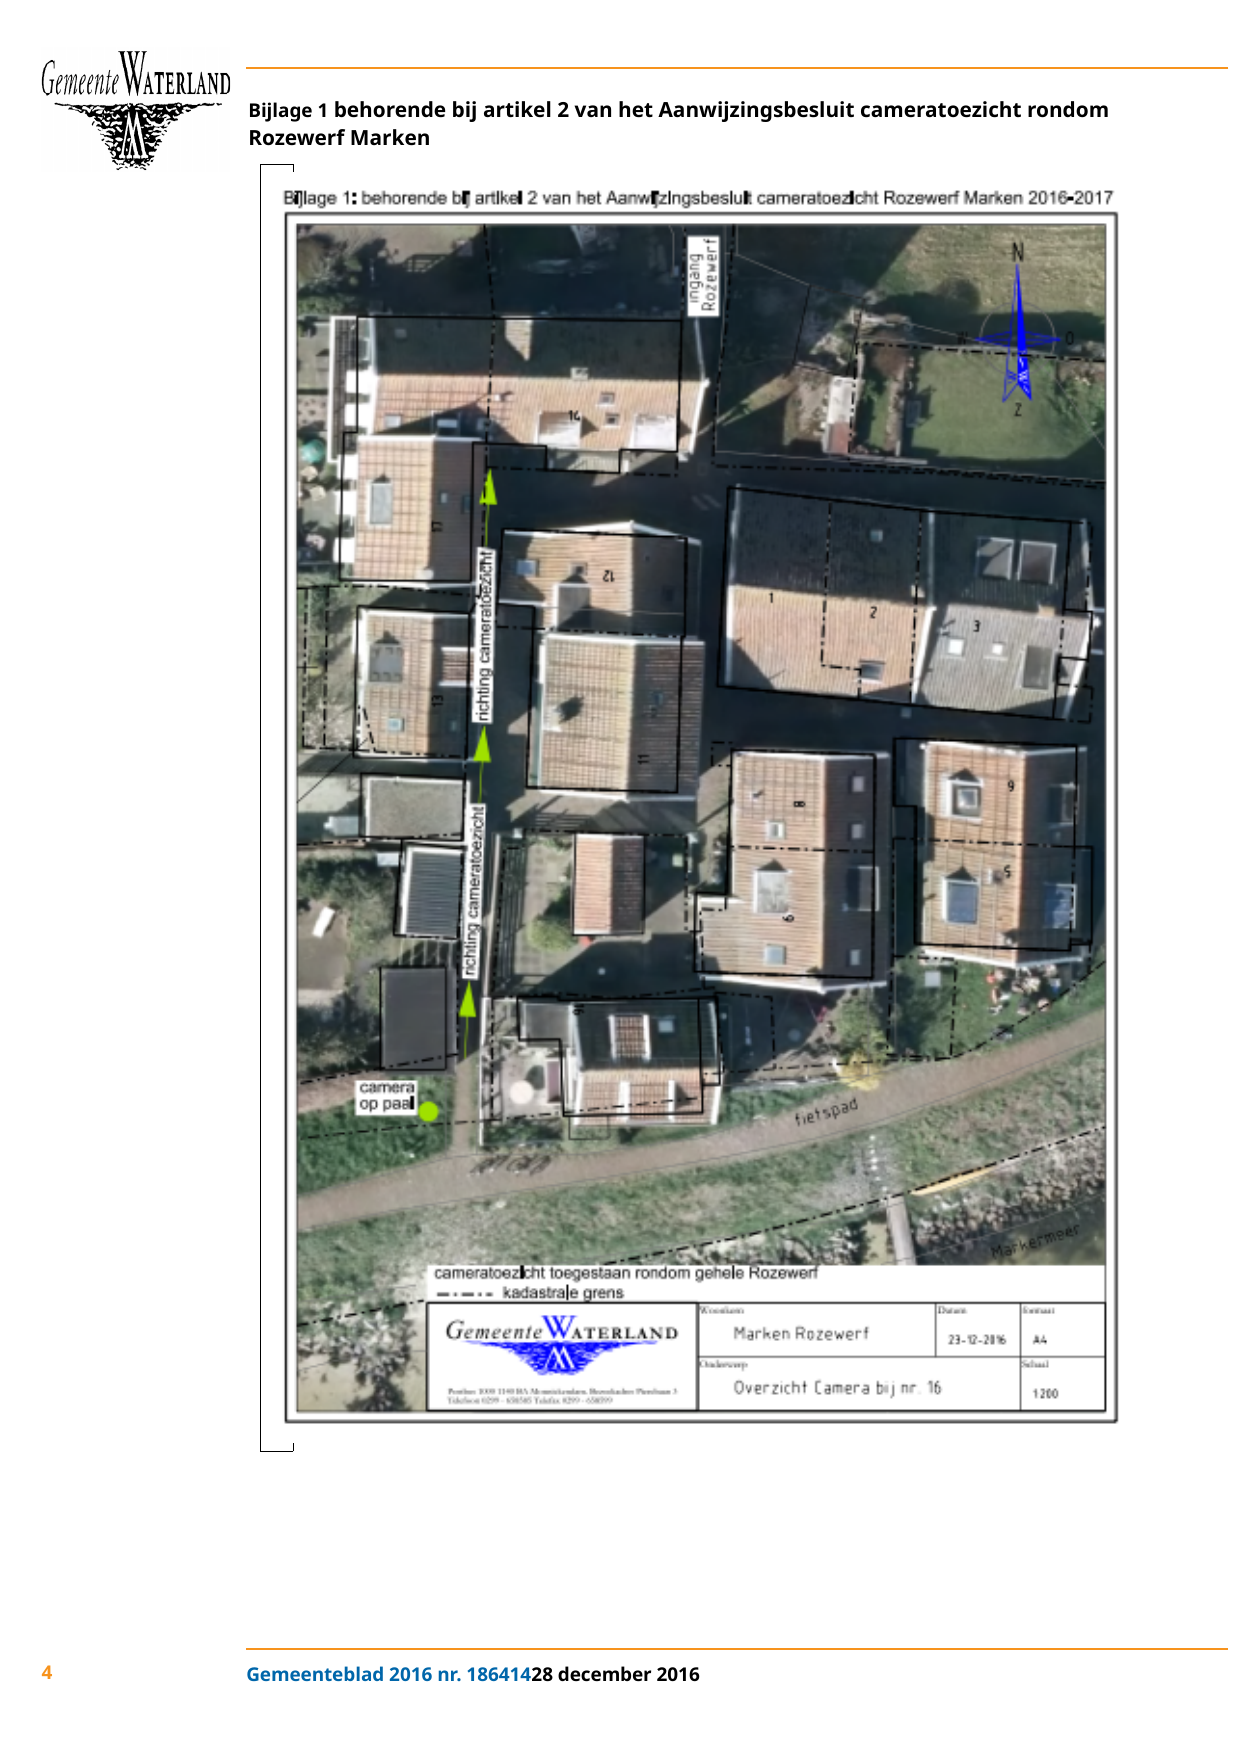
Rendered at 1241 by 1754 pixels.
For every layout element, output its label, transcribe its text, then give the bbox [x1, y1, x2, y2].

picture [41, 47, 231, 172]
picture [268, 172, 1155, 1443]
text Bijlage 1 behorende bij artikel 2 van het Aanwijzingsbesluit cameratoezicht rondom Rozewerf Marken [248, 95, 1152, 152]
